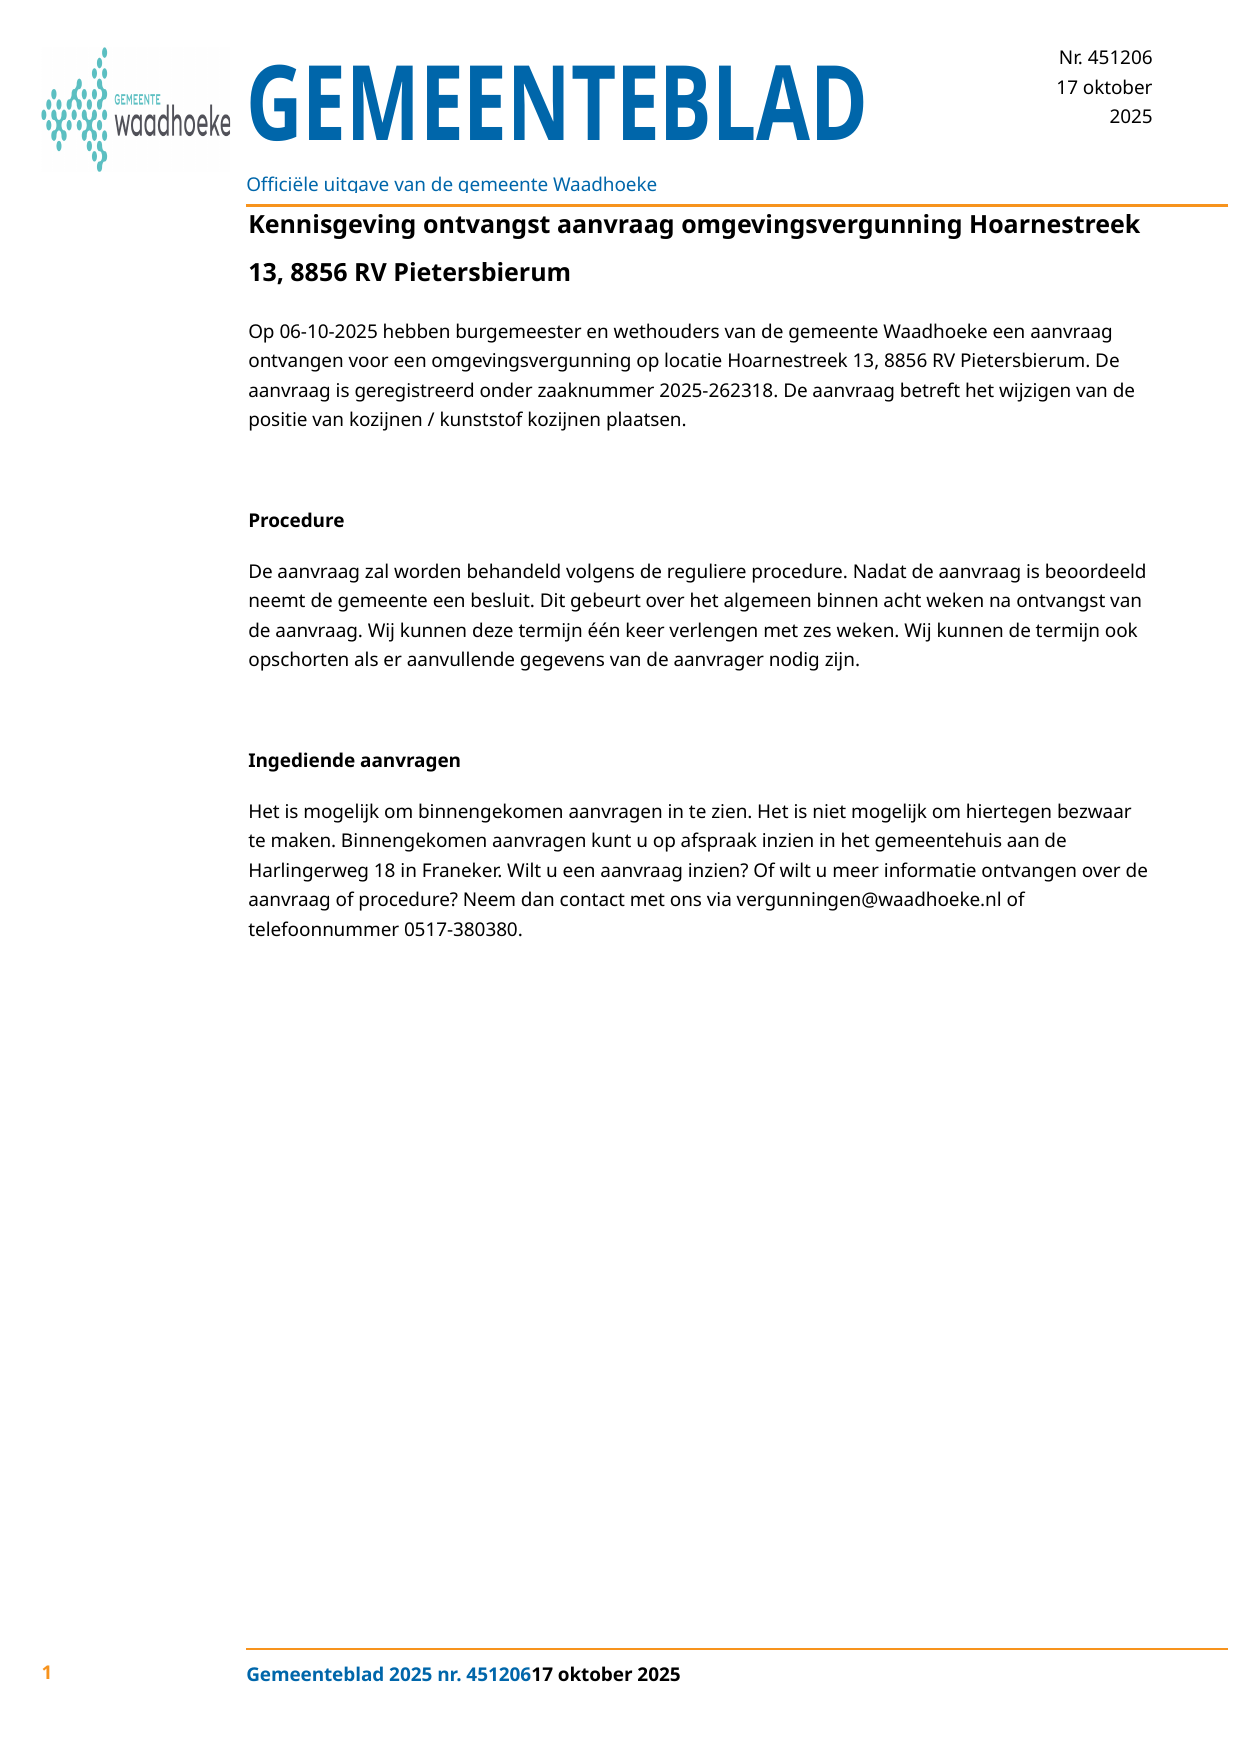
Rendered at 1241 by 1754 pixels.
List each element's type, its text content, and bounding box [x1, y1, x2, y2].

picture [41, 47, 231, 172]
text De aanvraag zal worden behandeld volgens de reguliere procedure. Nadat de aanvraag is beoordeeld neemt de gemeente een besluit. Dit gebeurt over het algemeen binnen acht weken na ontvangst van de aanvraag. Wij kunnen deze termijn één keer verlengen met zes weken. Wij kunnen de termijn ook opschorten als er aanvullende gegevens van de aanvrager nodig zijn. [248, 558, 1152, 672]
text Op 06-10-2025 hebben burgemeester en wethouders van de gemeente Waadhoeke een aanvraag ontvangen voor een omgevingsvergunning op locatie Hoarnestreek 13, 8856 RV Pietersbierum. De aanvraag is geregistreerd onder zaaknummer 2025-262318. De aanvraag betreft het wijzigen van de positie van kozijnen / kunststof kozijnen plaatsen. [248, 318, 1152, 432]
text Procedure [248, 507, 1152, 533]
text Het is mogelijk om binnengekomen aanvragen in te zien. Het is niet mogelijk om hiertegen bezwaar te maken. Binnengekomen aanvragen kunt u op afspraak inzien in het gemeentehuis aan de Harlingerweg 18 in Franeker. Wilt u een aanvraag inzien? Of wilt u meer informatie ontvangen over de aanvraag of procedure? Neem dan contact met ons via vergunningen@waadhoeke.nl of telefoonnummer 0517-380380. [248, 798, 1152, 942]
text Kennisgeving ontvangst aanvraag omgevingsvergunning Hoarnestreek 13, 8856 RV Pietersbierum [248, 207, 1152, 288]
text Ingediende aanvragen [248, 747, 1152, 773]
